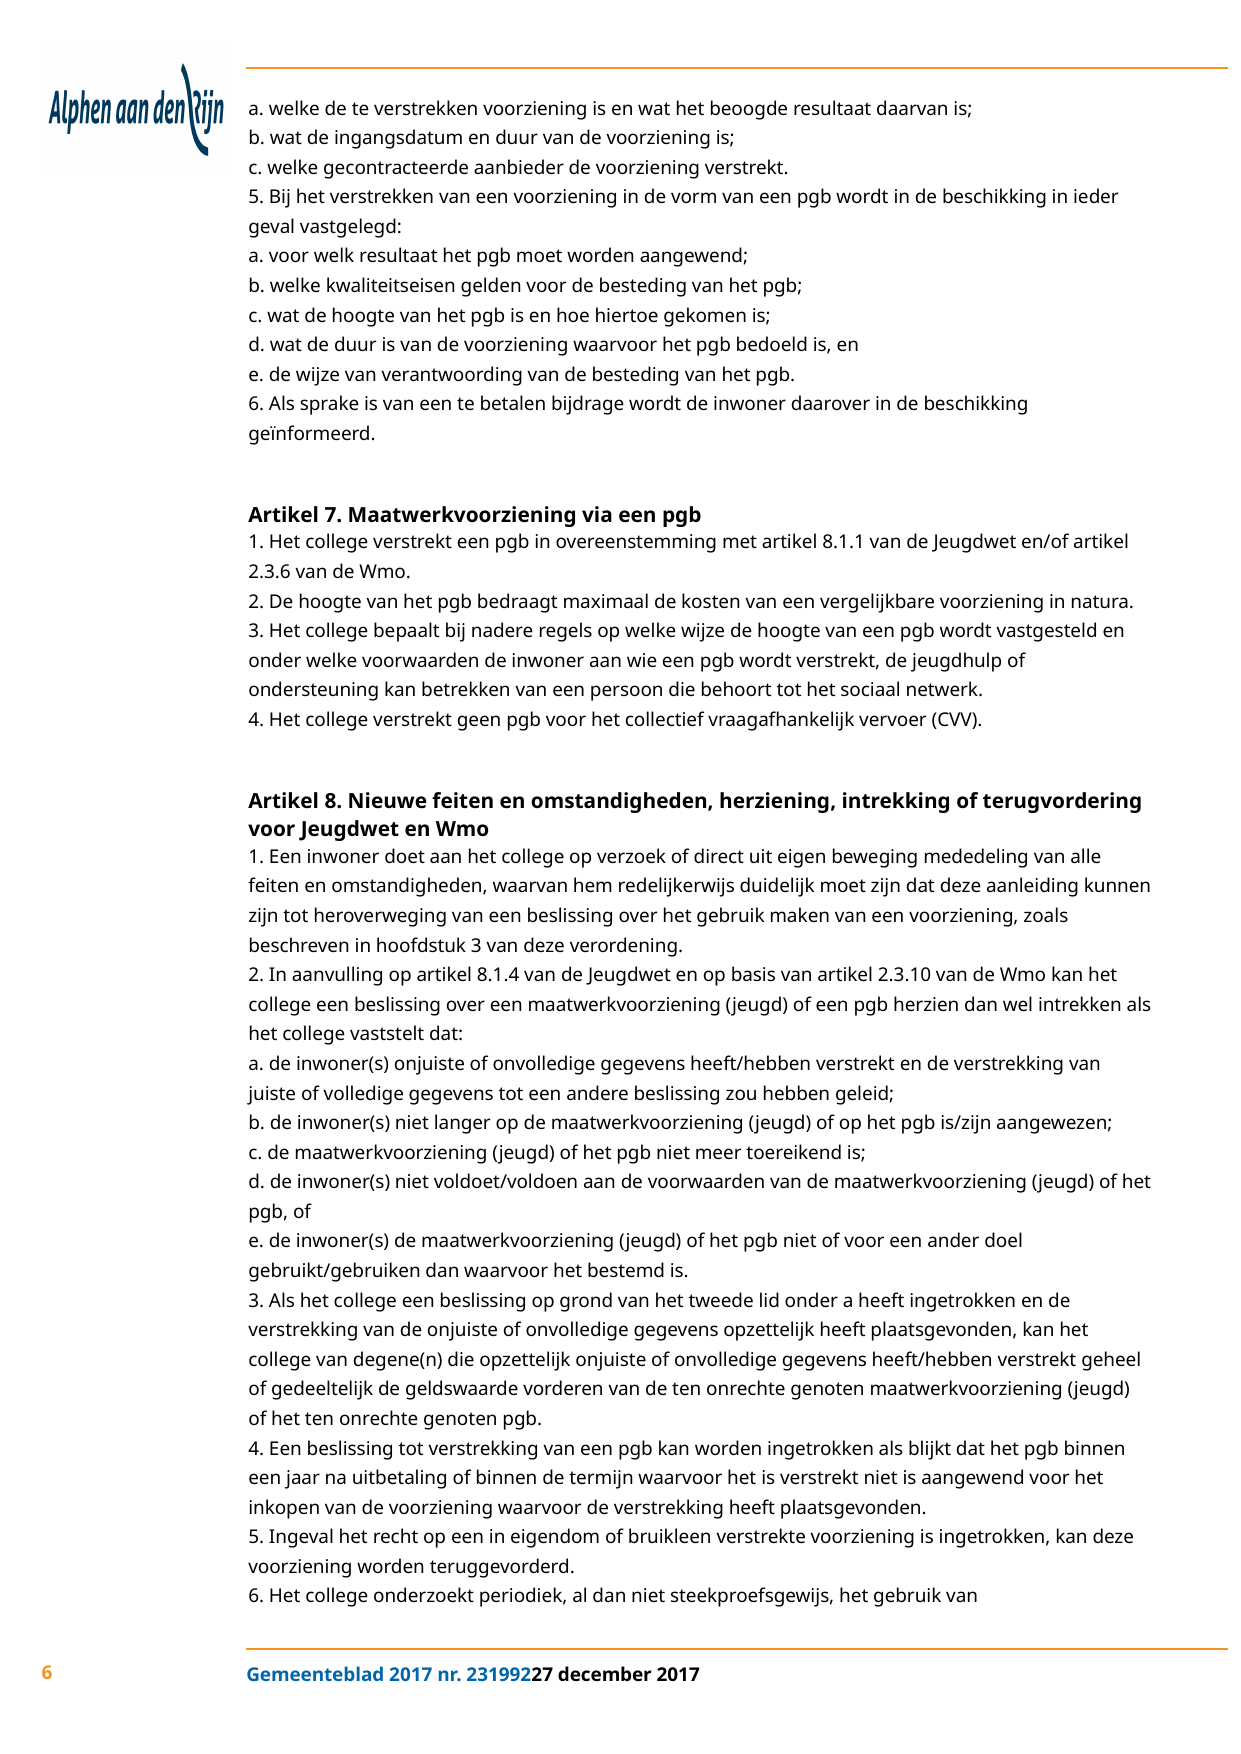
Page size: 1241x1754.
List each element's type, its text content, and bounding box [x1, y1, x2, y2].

text Artikel 8. Nieuwe feiten en omstandigheden, herziening, intrekking of terugvordering voor Jeugdwet en Wmo [248, 786, 1152, 843]
text b. welke kwaliteitseisen gelden voor de besteding van het pgb; [248, 272, 1152, 298]
text d. de inwoner(s) niet voldoet/voldoen aan de voorwaarden van de maatwerkvoorziening (jeugd) of het pgb, of [248, 1168, 1152, 1224]
text 4. Het college verstrekt geen pgb voor het collectief vraagafhankelijk vervoer (CVV). [248, 706, 1152, 732]
text c. welke gecontracteerde aanbieder de voorziening verstrekt. [248, 154, 1152, 180]
text 6. Als sprake is van een te betalen bijdrage wordt de inwoner daarover in de beschikking geïnformeerd. [248, 391, 1152, 446]
text c. de maatwerkvoorziening (jeugd) of het pgb niet meer toereikend is; [248, 1139, 1152, 1164]
text b. de inwoner(s) niet langer op de maatwerkvoorziening (jeugd) of op het pgb is/zijn aangewezen; [248, 1109, 1152, 1135]
text e. de inwoner(s) de maatwerkvoorziening (jeugd) of het pgb niet of voor een ander doel gebruikt/gebruiken dan waarvoor het bestemd is. [248, 1228, 1152, 1283]
text 5. Bij het verstrekken van een voorziening in de vorm van een pgb wordt in de beschikking in ieder geval vastgelegd: [248, 183, 1152, 239]
text 2. In aanvulling op artikel 8.1.4 van de Jeugdwet en op basis van artikel 2.3.10 van de Wmo kan het college een beslissing over een maatwerkvoorziening (jeugd) of een pgb herzien dan wel intrekken als het college vaststelt dat: [248, 961, 1152, 1046]
text a. welke de te verstrekken voorziening is en wat het beoogde resultaat daarvan is; [248, 95, 1152, 121]
text c. wat de hoogte van het pgb is en hoe hiertoe gekomen is; [248, 302, 1152, 328]
text e. de wijze van verantwoording van de besteding van het pgb. [248, 361, 1152, 387]
text b. wat de ingangsdatum en duur van de voorziening is; [248, 124, 1152, 150]
text 3. Het college bepaalt bij nadere regels op welke wijze de hoogte van een pgb wordt vastgesteld en onder welke voorwaarden de inwoner aan wie een pgb wordt verstrekt, de jeugdhulp of ondersteuning kan betrekken van een persoon die behoort tot het sociaal netwerk. [248, 617, 1152, 702]
text 6. Het college onderzoekt periodiek, al dan niet steekproefsgewijs, het gebruik van [248, 1583, 1152, 1608]
text 1. Een inwoner doet aan het college op verzoek of direct uit eigen beweging mededeling van alle feiten en omstandigheden, waarvan hem redelijkerwijs duidelijk moet zijn dat deze aanleiding kunnen zijn tot heroverweging van een beslissing over het gebruik maken van een voorziening, zoals beschreven in hoofdstuk 3 van deze verordening. [248, 843, 1152, 957]
text 1. Het college verstrekt een pgb in overeenstemming met artikel 8.1.1 van de Jeugdwet en/of artikel 2.3.6 van de Wmo. [248, 529, 1152, 584]
text 2. De hoogte van het pgb bedraagt maximaal de kosten van een vergelijkbare voorziening in natura. [248, 588, 1152, 613]
text 5. Ingeval het recht op een in eigendom of bruikleen verstrekte voorziening is ingetrokken, kan deze voorziening worden teruggevorderd. [248, 1523, 1152, 1579]
text 4. Een beslissing tot verstrekking van een pgb kan worden ingetrokken als blijkt dat het pgb binnen een jaar na uitbetaling of binnen de termijn waarvoor het is verstrekt niet is aangewend voor het inkopen van de voorziening waarvoor de verstrekking heeft plaatsgevonden. [248, 1435, 1152, 1519]
text 3. Als het college een beslissing op grond van het tweede lid onder a heeft ingetrokken en de verstrekking van de onjuiste of onvolledige gegevens opzettelijk heeft plaatsgevonden, kan het college van degene(n) die opzettelijk onjuiste of onvolledige gegevens heeft/hebben verstrekt geheel of gedeeltelijk de geldswaarde vorderen van de ten onrechte genoten maatwerkvoorziening (jeugd) of het ten onrechte genoten pgb. [248, 1287, 1152, 1431]
text Artikel 7. Maatwerkvoorziening via een pgb [248, 500, 1152, 529]
text a. de inwoner(s) onjuiste of onvolledige gegevens heeft/hebben verstrekt en de verstrekking van juiste of volledige gegevens tot een andere beslissing zou hebben geleid; [248, 1050, 1152, 1105]
text d. wat de duur is van de voorziening waarvoor het pgb bedoeld is, en [248, 331, 1152, 357]
picture [41, 47, 231, 172]
text a. voor welk resultaat het pgb moet worden aangewend; [248, 243, 1152, 268]
